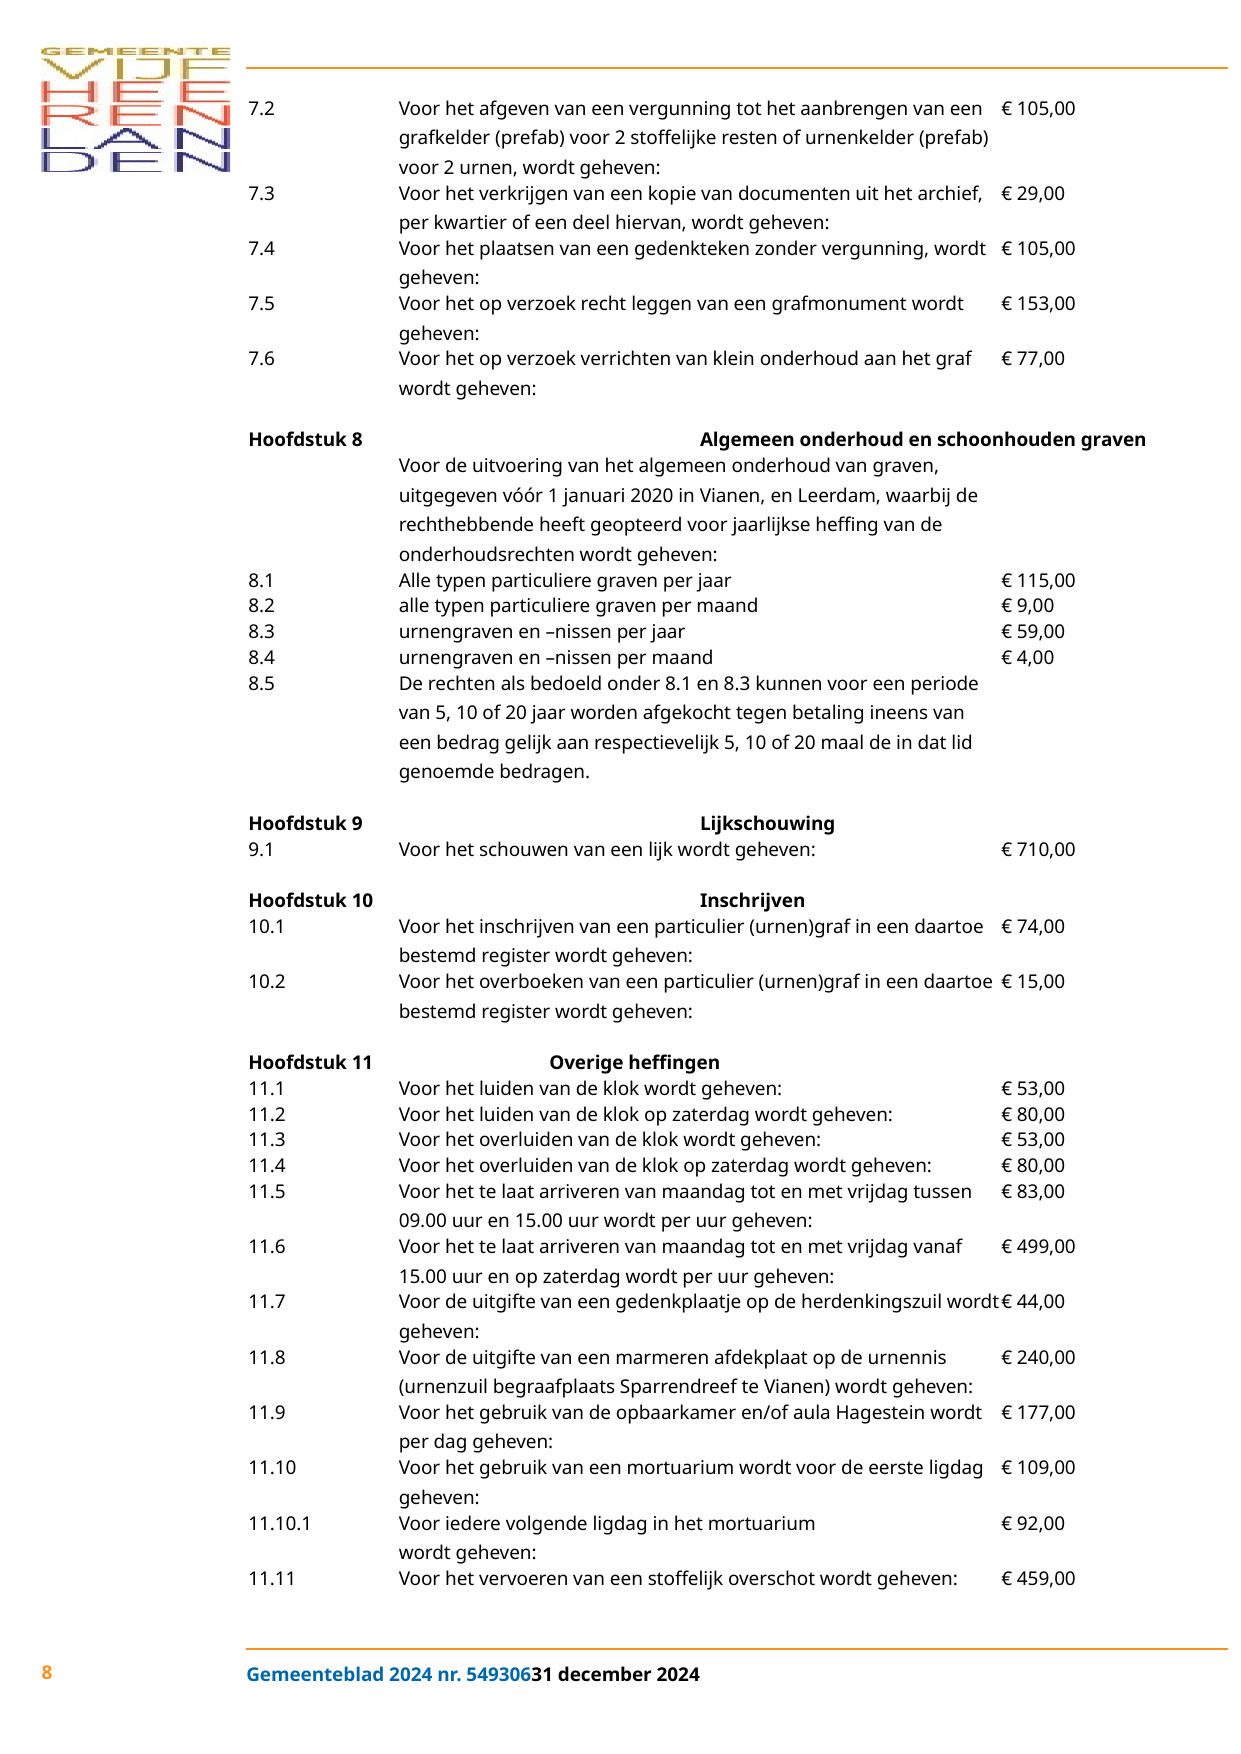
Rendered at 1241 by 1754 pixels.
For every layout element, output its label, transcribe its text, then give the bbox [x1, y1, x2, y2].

table_cell Voor het overluiden van de klok wordt geheven: [399, 1126, 850, 1152]
table_cell € 53,00 [1001, 1126, 1152, 1152]
table_cell [850, 618, 1001, 644]
table_cell [850, 836, 1001, 861]
table_cell [399, 401, 850, 427]
table_cell Voor het verkrijgen van een kopie van documenten uit het archief, per kwartier of een deel hiervan, wordt geheven: [399, 180, 1001, 235]
table_cell Voor het luiden van de klok op zaterdag wordt geheven: [399, 1101, 1001, 1126]
table_cell 11.6 [248, 1233, 398, 1288]
table_cell Voor het op verzoek verrichten van klein onderhoud aan het graf wordt geheven: [399, 346, 1001, 401]
table_cell [248, 401, 398, 427]
table_cell 7.5 [248, 290, 398, 346]
table_cell [1001, 861, 1152, 887]
table_cell 10.1 [248, 913, 398, 968]
table_cell € 80,00 [1001, 1101, 1152, 1126]
table_cell [1001, 810, 1152, 836]
table_cell 11.10.1 [248, 1510, 398, 1565]
table_cell [850, 593, 1001, 618]
table_cell [248, 453, 398, 567]
table_cell Voor het overluiden van de klok op zaterdag wordt geheven: [399, 1152, 1001, 1178]
table_cell € 92,00 [1001, 1510, 1152, 1565]
table_cell € 9,00 [1001, 593, 1152, 618]
table_cell € 15,00 [1001, 968, 1152, 1023]
table_cell Voor het vervoeren van een stoffelijk overschot wordt geheven: [399, 1565, 1001, 1591]
table_cell € 109,00 [1001, 1455, 1152, 1510]
table_cell [850, 567, 1001, 593]
table_cell € 83,00 [1001, 1178, 1152, 1233]
table_cell Voor het te laat arriveren van maandag tot en met vrijdag vanaf 15.00 uur en op zaterdag wordt per uur geheven: [399, 1233, 1001, 1288]
table_cell € 59,00 [1001, 618, 1152, 644]
table_cell 7.2 [248, 95, 398, 180]
table_cell Inschrijven [700, 887, 850, 913]
table_cell € 710,00 [1001, 836, 1152, 861]
table_cell Hoofdstuk 8 [248, 427, 700, 452]
table_cell 11.10 [248, 1455, 398, 1510]
picture [41, 47, 231, 172]
table_cell Voor de uitvoering van het algemeen onderhoud van graven, uitgegeven vóór 1 januari 2020 in Vianen, en Leerdam, waarbij de rechthebbende heeft geopteerd voor jaarlijkse heffing van de onderhoudsrechten wordt geheven: [399, 453, 1001, 567]
table_cell € 105,00 [1001, 95, 1152, 180]
table_cell Algemeen onderhoud en schoonhouden graven [700, 427, 1152, 452]
table_cell [1001, 887, 1152, 913]
table_cell 11.4 [248, 1152, 398, 1178]
table_cell Voor het luiden van de klok wordt geheven: [399, 1075, 850, 1101]
table_cell 11.1 [248, 1075, 398, 1101]
table_cell Voor het gebruik van een mortuarium wordt voor de eerste ligdag geheven: [399, 1455, 1001, 1510]
table_cell [850, 401, 1001, 427]
table_cell Hoofdstuk 9 [248, 810, 700, 836]
table_cell 11.9 [248, 1399, 398, 1454]
table_cell Hoofdstuk 10 [248, 887, 700, 913]
table_cell € 459,00 [1001, 1565, 1152, 1591]
table_cell Lijkschouwing [700, 810, 850, 836]
table_cell € 153,00 [1001, 290, 1152, 346]
table_cell € 240,00 [1001, 1344, 1152, 1399]
table_cell [850, 784, 1001, 810]
table_cell 10.2 [248, 968, 398, 1023]
table_cell Voor iedere volgende ligdag in het mortuarium wordt geheven: [399, 1510, 850, 1565]
table_cell 9.1 [248, 836, 398, 861]
table_cell 11.7 [248, 1289, 398, 1344]
table_cell Voor de uitgifte van een gedenkplaatje op de herdenkingszuil wordt geheven: [399, 1289, 1001, 1344]
table_cell [850, 810, 1001, 836]
table_cell 8.4 [248, 644, 398, 670]
table_cell Voor het overboeken van een particulier (urnen)graf in een daartoe bestemd register wordt geheven: [399, 968, 1001, 1023]
table_cell [399, 784, 850, 810]
table_cell 7.6 [248, 346, 398, 401]
table_cell 11.11 [248, 1565, 398, 1591]
table_cell Voor het op verzoek recht leggen van een grafmonument wordt geheven: [399, 290, 1001, 346]
table_cell € 115,00 [1001, 567, 1152, 593]
table_cell [850, 1126, 1001, 1152]
table_cell [850, 887, 1001, 913]
table_cell 7.4 [248, 235, 398, 290]
table_cell € 29,00 [1001, 180, 1152, 235]
table_cell 11.3 [248, 1126, 398, 1152]
table_cell 8.5 [248, 670, 398, 784]
table_cell € 44,00 [1001, 1289, 1152, 1344]
table_cell urnengraven en –nissen per jaar [399, 618, 850, 644]
table_cell € 177,00 [1001, 1399, 1152, 1454]
table_cell 7.3 [248, 180, 398, 235]
table_cell [1001, 401, 1152, 427]
table_cell [248, 784, 398, 810]
table_cell 8.2 [248, 593, 398, 618]
table_cell [850, 861, 1001, 887]
table_cell [399, 1024, 850, 1049]
table_cell [850, 644, 1001, 670]
table_cell 8.3 [248, 618, 398, 644]
table_cell Overige heffingen [549, 1049, 1152, 1075]
table_cell € 74,00 [1001, 913, 1152, 968]
table_cell Voor het afgeven van een vergunning tot het aanbrengen van een grafkelder (prefab) voor 2 stoffelijke resten of urnenkelder (prefab) voor 2 urnen, wordt geheven: [399, 95, 1001, 180]
table_cell alle typen particuliere graven per maand [399, 593, 850, 618]
table_cell Voor het plaatsen van een gedenkteken zonder vergunning, wordt geheven: [399, 235, 1001, 290]
table_cell 11.2 [248, 1101, 398, 1126]
table_cell Voor de uitgifte van een marmeren afdekplaat op de urnennis (urnenzuil begraafplaats Sparrendreef te Vianen) wordt geheven: [399, 1344, 1001, 1399]
table_cell 8.1 [248, 567, 398, 593]
table_cell Hoofdstuk 11 [248, 1049, 549, 1075]
table_cell € 105,00 [1001, 235, 1152, 290]
table_cell Voor het schouwen van een lijk wordt geheven: [399, 836, 850, 861]
table_cell [1001, 670, 1152, 784]
table_cell [850, 1075, 1001, 1101]
table_cell [1001, 453, 1152, 567]
table_cell [850, 1510, 1001, 1565]
table_cell Voor het gebruik van de opbaarkamer en/of aula Hagestein wordt per dag geheven: [399, 1399, 1001, 1454]
table_cell [850, 1024, 1001, 1049]
table_cell 11.8 [248, 1344, 398, 1399]
table_cell € 499,00 [1001, 1233, 1152, 1288]
table_cell Voor het te laat arriveren van maandag tot en met vrijdag tussen 09.00 uur en 15.00 uur wordt per uur geheven: [399, 1178, 1001, 1233]
table_cell € 53,00 [1001, 1075, 1152, 1101]
table_cell De rechten als bedoeld onder 8.1 en 8.3 kunnen voor een periode van 5, 10 of 20 jaar worden afgekocht tegen betaling ineens van een bedrag gelijk aan respectievelijk 5, 10 of 20 maal de in dat lid genoemde bedragen. [399, 670, 1001, 784]
table_cell Voor het inschrijven van een particulier (urnen)graf in een daartoe bestemd register wordt geheven: [399, 913, 1001, 968]
table_cell € 80,00 [1001, 1152, 1152, 1178]
table_cell Alle typen particuliere graven per jaar [399, 567, 850, 593]
table_cell [248, 861, 398, 887]
table_cell urnengraven en –nissen per maand [399, 644, 850, 670]
table_cell [248, 1024, 398, 1049]
table_cell [1001, 784, 1152, 810]
table_cell 11.5 [248, 1178, 398, 1233]
table_cell € 77,00 [1001, 346, 1152, 401]
table_cell [1001, 1024, 1152, 1049]
table_cell € 4,00 [1001, 644, 1152, 670]
table_cell [399, 861, 850, 887]
